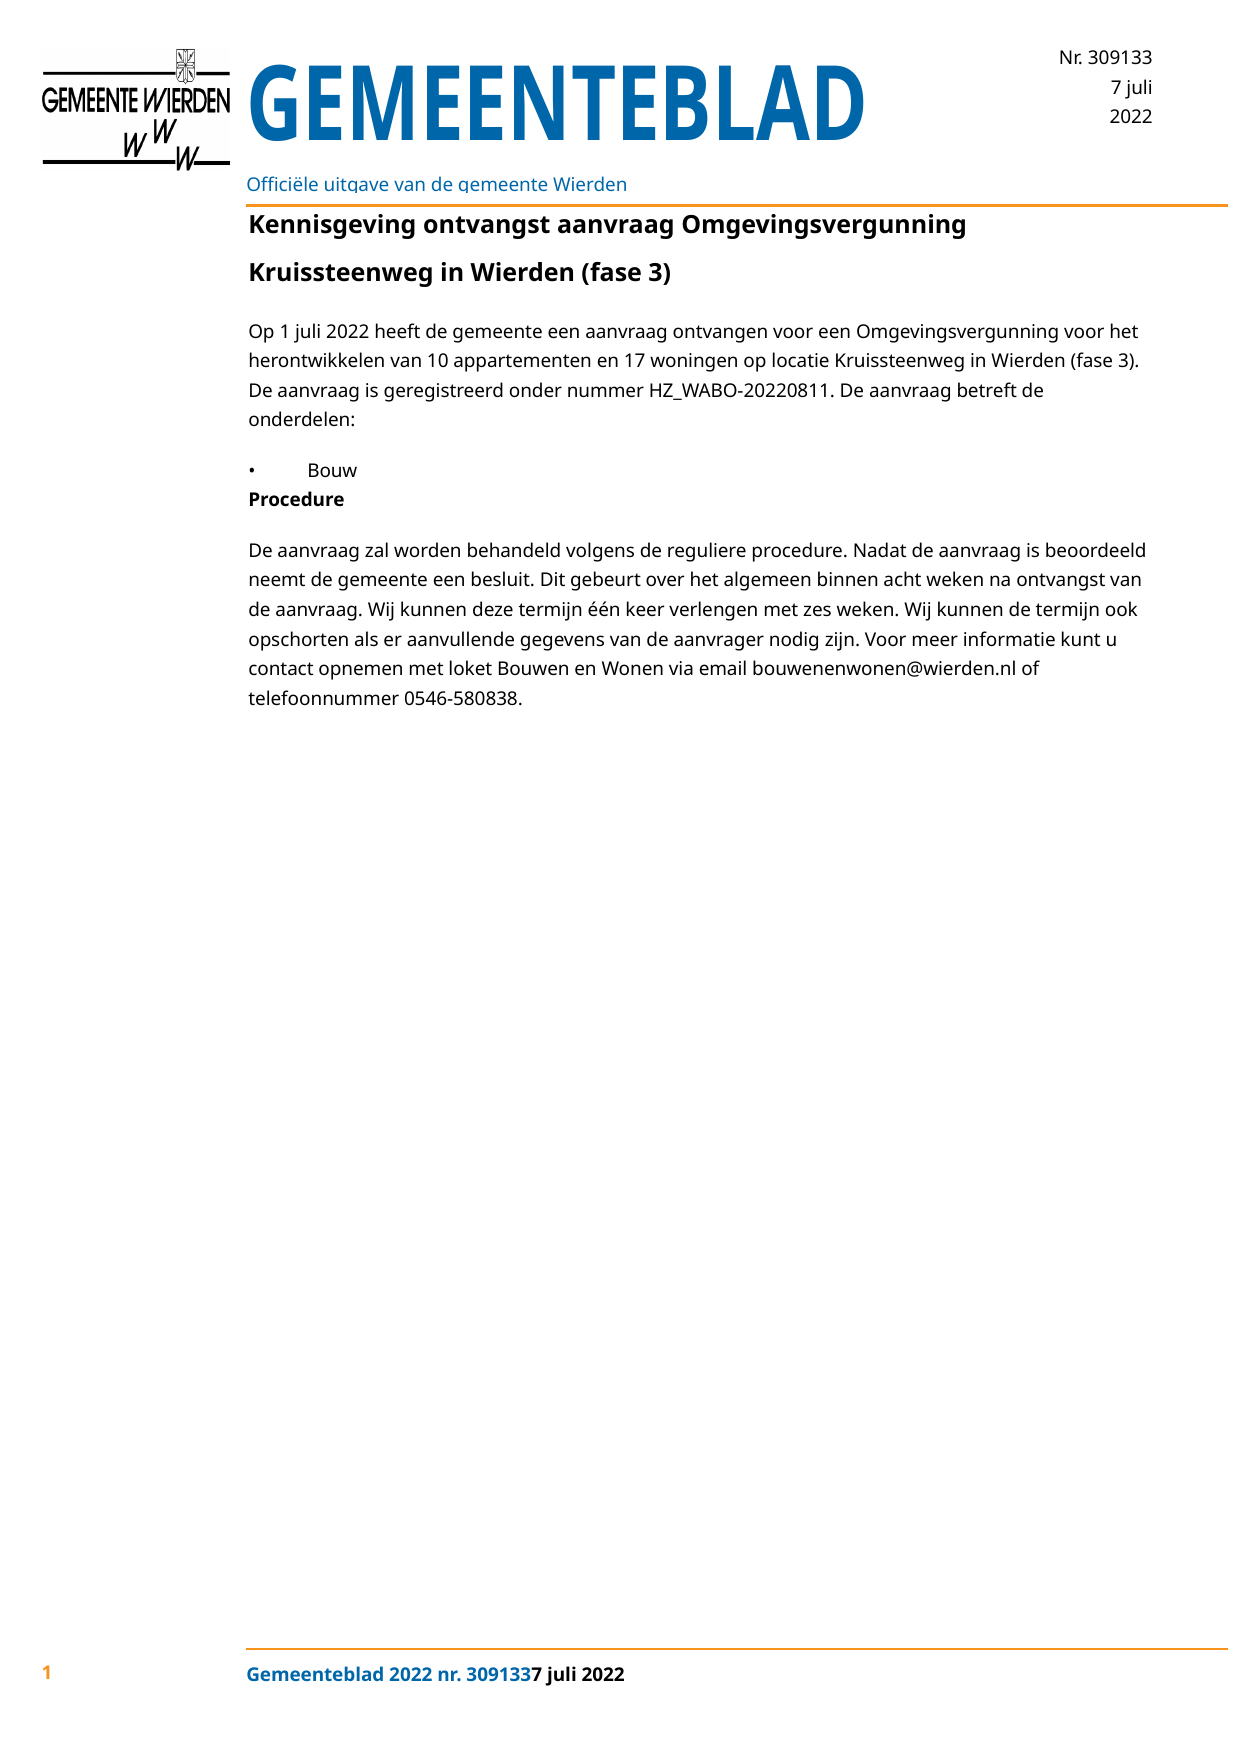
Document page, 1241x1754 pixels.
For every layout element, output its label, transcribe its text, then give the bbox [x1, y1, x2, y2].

text De aanvraag zal worden behandeld volgens de reguliere procedure. Nadat de aanvraag is beoordeeld neemt de gemeente een besluit. Dit gebeurt over het algemeen binnen acht weken na ontvangst van de aanvraag. Wij kunnen deze termijn één keer verlengen met zes weken. Wij kunnen de termijn ook opschorten als er aanvullende gegevens van de aanvrager nodig zijn. Voor meer informatie kunt u contact opnemen met loket Bouwen en Wonen via email bouwenenwonen@wierden.nl of telefoonnummer 0546-580838. [248, 537, 1152, 711]
picture [41, 47, 231, 172]
text Kennisgeving ontvangst aanvraag Omgevingsvergunning Kruissteenweg in Wierden (fase 3) [248, 207, 1152, 288]
text Op 1 juli 2022 heeft de gemeente een aanvraag ontvangen voor een Omgevingsvergunning voor het herontwikkelen van 10 appartementen en 17 woningen op locatie Kruissteenweg in Wierden (fase 3). De aanvraag is geregistreerd onder nummer HZ_WABO-20220811. De aanvraag betreft de onderdelen: [248, 318, 1152, 432]
list Bouw [248, 457, 1152, 483]
text Procedure [248, 487, 1152, 512]
